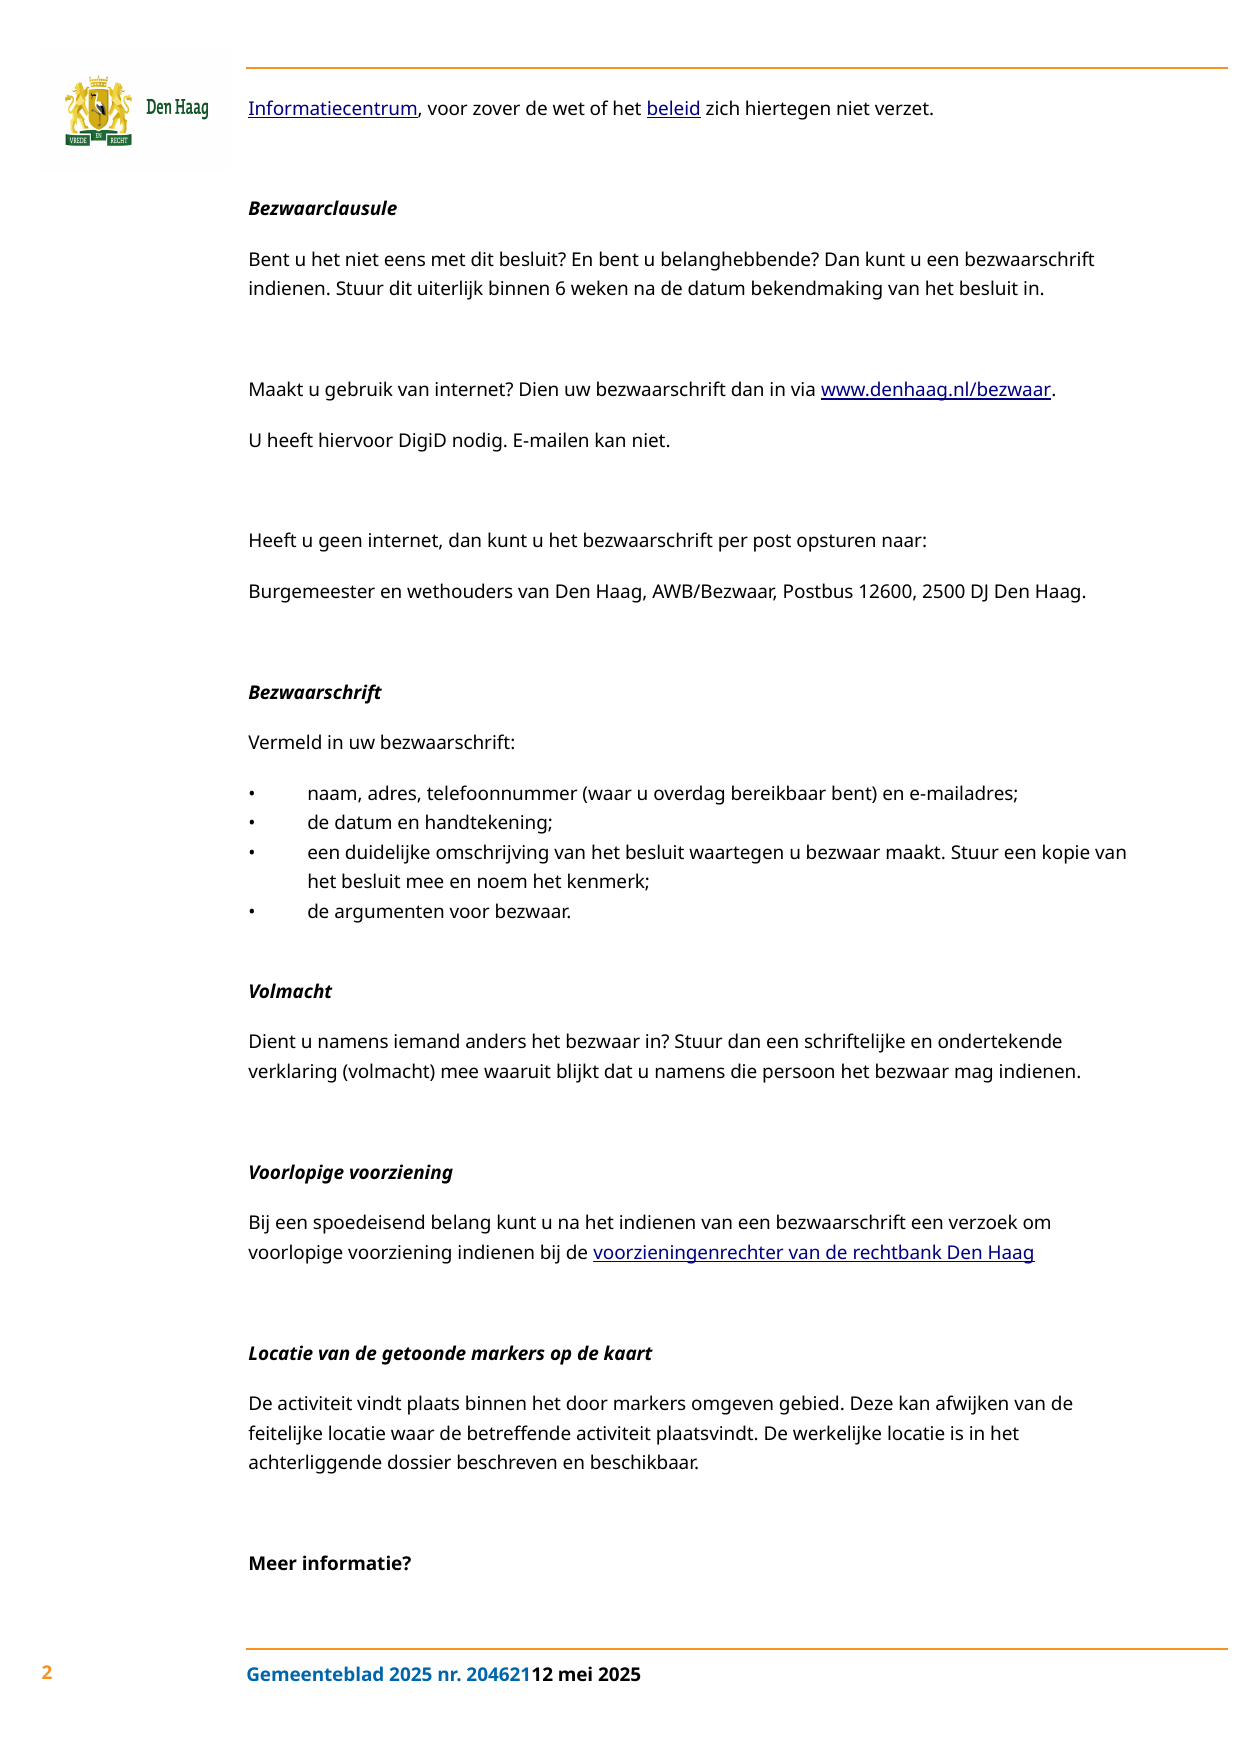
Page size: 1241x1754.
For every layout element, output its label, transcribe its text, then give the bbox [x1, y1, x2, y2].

text Meer informatie? [248, 1550, 1152, 1576]
text Dient u namens iemand anders het bezwaar in? Stuur dan een schriftelijke en ondertekende verklaring (volmacht) mee waaruit blijkt dat u namens die persoon het bezwaar mag indienen. [248, 1028, 1152, 1084]
text Burgemeester en wethouders van Den Haag, AWB/Bezwaar, Postbus 12600, 2500 DJ Den Haag. [248, 578, 1152, 604]
text Maakt u gebruik van internet? Dien uw bezwaarschrift dan in via www.denhaag.nl/bezwaar. [248, 376, 1152, 402]
text Bent u het niet eens met dit besluit? En bent u belanghebbende? Dan kunt u een bezwaarschrift indienen. Stuur dit uiterlijk binnen 6 weken na de datum bekendmaking van het besluit in. [248, 246, 1152, 301]
text Vermeld in uw bezwaarschrift: [248, 729, 1152, 755]
text Bezwaarschrift [248, 679, 1152, 705]
text Bij een spoedeisend belang kunt u na het indienen van een bezwaarschrift een verzoek om voorlopige voorziening indienen bij de voorzieningenrechter van de rechtbank Den Haag [248, 1209, 1152, 1265]
text De activiteit vindt plaats binnen het door markers omgeven gebied. Deze kan afwijken van de feitelijke locatie waar de betreffende activiteit plaatsvindt. De werkelijke locatie is in het achterliggende dossier beschreven en beschikbaar. [248, 1390, 1152, 1475]
text U heeft hiervoor DigiD nodig. E-mailen kan niet. [248, 427, 1152, 453]
text Heeft u geen internet, dan kunt u het bezwaarschrift per post opsturen naar: [248, 528, 1152, 553]
text Volmacht [248, 978, 1152, 1004]
list een duidelijke omschrijving van het besluit waartegen u bezwaar maakt. Stuur een kopie van het besluit mee en noem het kenmerk; [248, 839, 1152, 894]
text Locatie van de getoonde markers op de kaart [248, 1340, 1152, 1366]
list de argumenten voor bezwaar. [248, 898, 1152, 924]
text Voorlopige voorziening [248, 1159, 1152, 1185]
list naam, adres, telefoonnummer (waar u overdag bereikbaar bent) en e-mailadres; [248, 780, 1152, 806]
text Informatiecentrum, voor zover de wet of het beleid zich hiertegen niet verzet. [248, 95, 1152, 121]
text Bezwaarclausule [248, 196, 1152, 221]
picture [41, 47, 231, 172]
list de datum en handtekening; [248, 809, 1152, 835]
